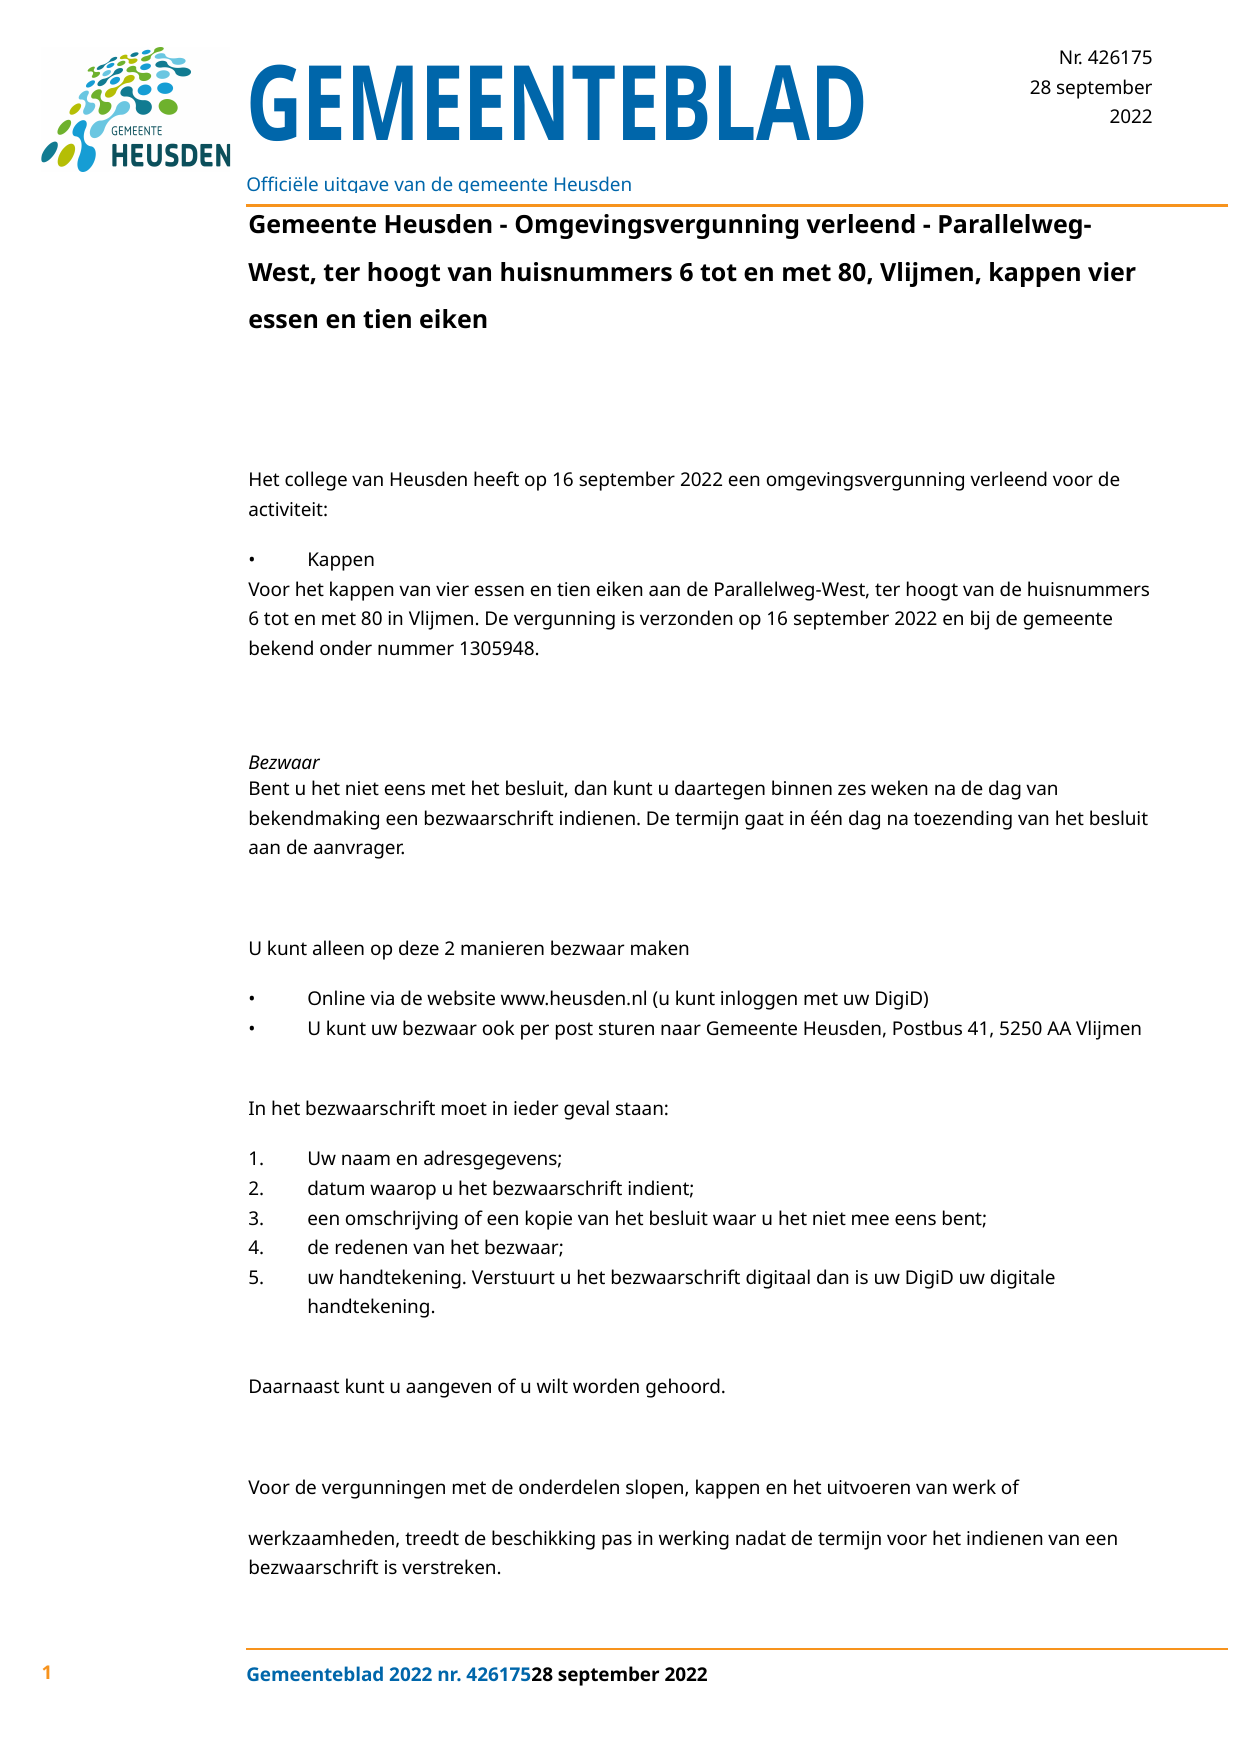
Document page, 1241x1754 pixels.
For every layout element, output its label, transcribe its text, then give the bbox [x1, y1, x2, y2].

list U kunt uw bezwaar ook per post sturen naar Gemeente Heusden, Postbus 41, 5250 AA Vlijmen [248, 1015, 1152, 1041]
text Gemeente Heusden - Omgevingsvergunning verleend - Parallelweg-West, ter hoogt van huisnummers 6 tot en met 80, Vlijmen, kappen vier essen en tien eiken [248, 207, 1152, 336]
text Het college van Heusden heeft op 16 september 2022 een omgevingsvergunning verleend voor de activiteit: [248, 466, 1152, 522]
list datum waarop u het bezwaarschrift indient; [248, 1175, 1152, 1201]
text Voor de vergunningen met de onderdelen slopen, kappen en het uitvoeren van werk of [248, 1474, 1152, 1500]
text Bent u het niet eens met het besluit, dan kunt u daartegen binnen zes weken na de dag van bekendmaking een bezwaarschrift indienen. De termijn gaat in één dag na toezending van het besluit aan de aanvrager. [248, 775, 1152, 860]
list een omschrijving of een kopie van het besluit waar u het niet mee eens bent; [248, 1205, 1152, 1231]
text Voor het kappen van vier essen en tien eiken aan de Parallelweg-West, ter hoogt van de huisnummers 6 tot en met 80 in Vlijmen. De vergunning is verzonden op 16 september 2022 en bij de gemeente bekend onder nummer 1305948. [248, 576, 1152, 661]
text Bezwaar [248, 749, 1152, 775]
list uw handtekening. Verstuurt u het bezwaarschrift digitaal dan is uw DigiD uw digitale handtekening. [248, 1264, 1152, 1319]
list Kappen [248, 546, 1152, 572]
text werkzaamheden, treedt de beschikking pas in werking nadat de termijn voor het indienen van een bezwaarschrift is verstreken. [248, 1525, 1152, 1580]
text In het bezwaarschrift moet in ieder geval staan: [248, 1095, 1152, 1121]
list Online via de website www.heusden.nl (u kunt inloggen met uw DigiD) [248, 986, 1152, 1011]
picture [41, 47, 231, 172]
text U kunt alleen op deze 2 manieren bezwaar maken [248, 935, 1152, 961]
text Daarnaast kunt u aangeven of u wilt worden gehoord. [248, 1373, 1152, 1399]
list Uw naam en adresgegevens; [248, 1146, 1152, 1171]
list de redenen van het bezwaar; [248, 1234, 1152, 1260]
